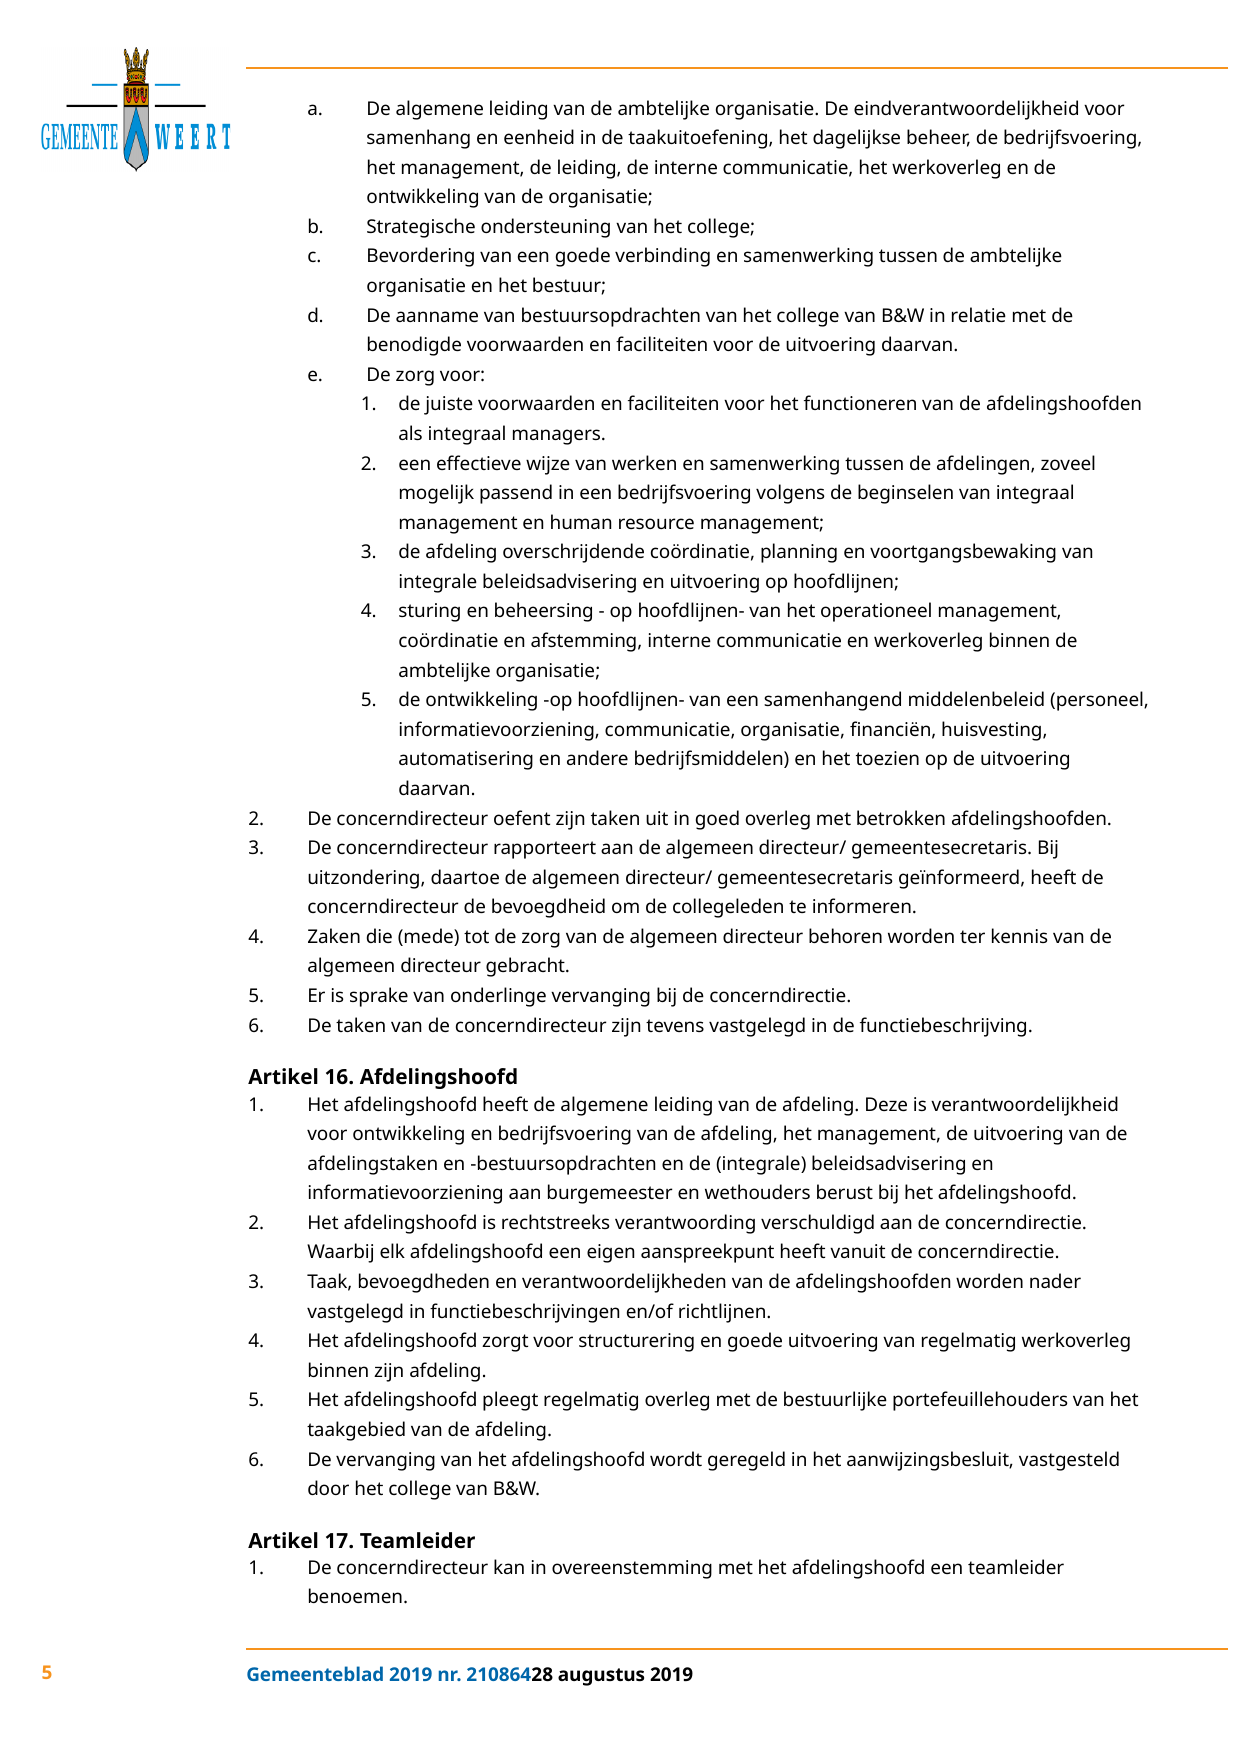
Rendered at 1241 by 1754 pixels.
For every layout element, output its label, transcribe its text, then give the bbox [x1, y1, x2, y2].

list Strategische ondersteuning van het college; [307, 213, 1152, 239]
list een effectieve wijze van werken en samenwerking tussen de afdelingen, zoveel mogelijk passend in een bedrijfsvoering volgens de beginselen van integraal management en human resource management; [361, 450, 1152, 535]
list Het afdelingshoofd zorgt voor structurering en goede uitvoering van regelmatig werkoverleg binnen zijn afdeling. [248, 1327, 1152, 1383]
list De vervanging van het afdelingshoofd wordt geregeld in het aanwijzingsbesluit, vastgesteld door het college van B&W. [248, 1446, 1152, 1501]
list Bevordering van een goede verbinding en samenwerking tussen de ambtelijke organisatie en het bestuur; [307, 243, 1152, 298]
list Het afdelingshoofd heeft de algemene leiding van de afdeling. Deze is verantwoordelijkheid voor ontwikkeling en bedrijfsvoering van de afdeling, het management, de uitvoering van de afdelingstaken en -bestuursopdrachten en de (integrale) beleidsadvisering en informatievoorziening aan burgemeester en wethouders berust bij het afdelingshoofd. [248, 1091, 1152, 1205]
list Het afdelingshoofd pleegt regelmatig overleg met de bestuurlijke portefeuillehouders van het taakgebied van de afdeling. [248, 1387, 1152, 1442]
picture [41, 47, 231, 172]
list de juiste voorwaarden en faciliteiten voor het functioneren van de afdelingshoofden als integraal managers. [361, 391, 1152, 446]
list De taken van de concerndirecteur zijn tevens vastgelegd in de functiebeschrijving. [248, 1012, 1152, 1038]
list De concerndirecteur rapporteert aan de algemeen directeur/ gemeentesecretaris. Bij uitzondering, daartoe de algemeen directeur/ gemeentesecretaris geïnformeerd, heeft de concerndirecteur de bevoegdheid om de collegeleden te informeren. [248, 834, 1152, 919]
list De zorg voor: [307, 361, 1152, 387]
list Taak, bevoegdheden en verantwoordelijkheden van de afdelingshoofden worden nader vastgelegd in functiebeschrijvingen en/of richtlijnen. [248, 1268, 1152, 1323]
list De aanname van bestuursopdrachten van het college van B&W in relatie met de benodigde voorwaarden en faciliteiten voor de uitvoering daarvan. [307, 302, 1152, 357]
list de ontwikkeling -op hoofdlijnen- van een samenhangend middelenbeleid (personeel, informatievoorziening, communicatie, organisatie, financiën, huisvesting, automatisering en andere bedrijfsmiddelen) en het toezien op de uitvoering daarvan. [361, 686, 1152, 801]
list Er is sprake van onderlinge vervanging bij de concerndirectie. [248, 982, 1152, 1008]
text Artikel 17. Teamleider [248, 1526, 1152, 1554]
list De concerndirecteur oefent zijn taken uit in goed overleg met betrokken afdelingshoofden. [248, 805, 1152, 831]
text Artikel 16. Afdelingshoofd [248, 1062, 1152, 1091]
list de afdeling overschrijdende coördinatie, planning en voortgangsbewaking van integrale beleidsadvisering en uitvoering op hoofdlijnen; [361, 538, 1152, 594]
list De concerndirecteur kan in overeenstemming met het afdelingshoofd een teamleider benoemen. [248, 1554, 1152, 1609]
list Het afdelingshoofd is rechtstreeks verantwoording verschuldigd aan de concerndirectie. Waarbij elk afdelingshoofd een eigen aanspreekpunt heeft vanuit de concerndirectie. [248, 1209, 1152, 1264]
list sturing en beheersing - op hoofdlijnen- van het operationeel management, coördinatie en afstemming, interne communicatie en werkoverleg binnen de ambtelijke organisatie; [361, 598, 1152, 683]
list De algemene leiding van de ambtelijke organisatie. De eindverantwoordelijkheid voor samenhang en eenheid in de taakuitoefening, het dagelijkse beheer, de bedrijfsvoering, het management, de leiding, de interne communicatie, het werkoverleg en de ontwikkeling van de organisatie; [307, 95, 1152, 209]
list Zaken die (mede) tot de zorg van de algemeen directeur behoren worden ter kennis van de algemeen directeur gebracht. [248, 923, 1152, 978]
